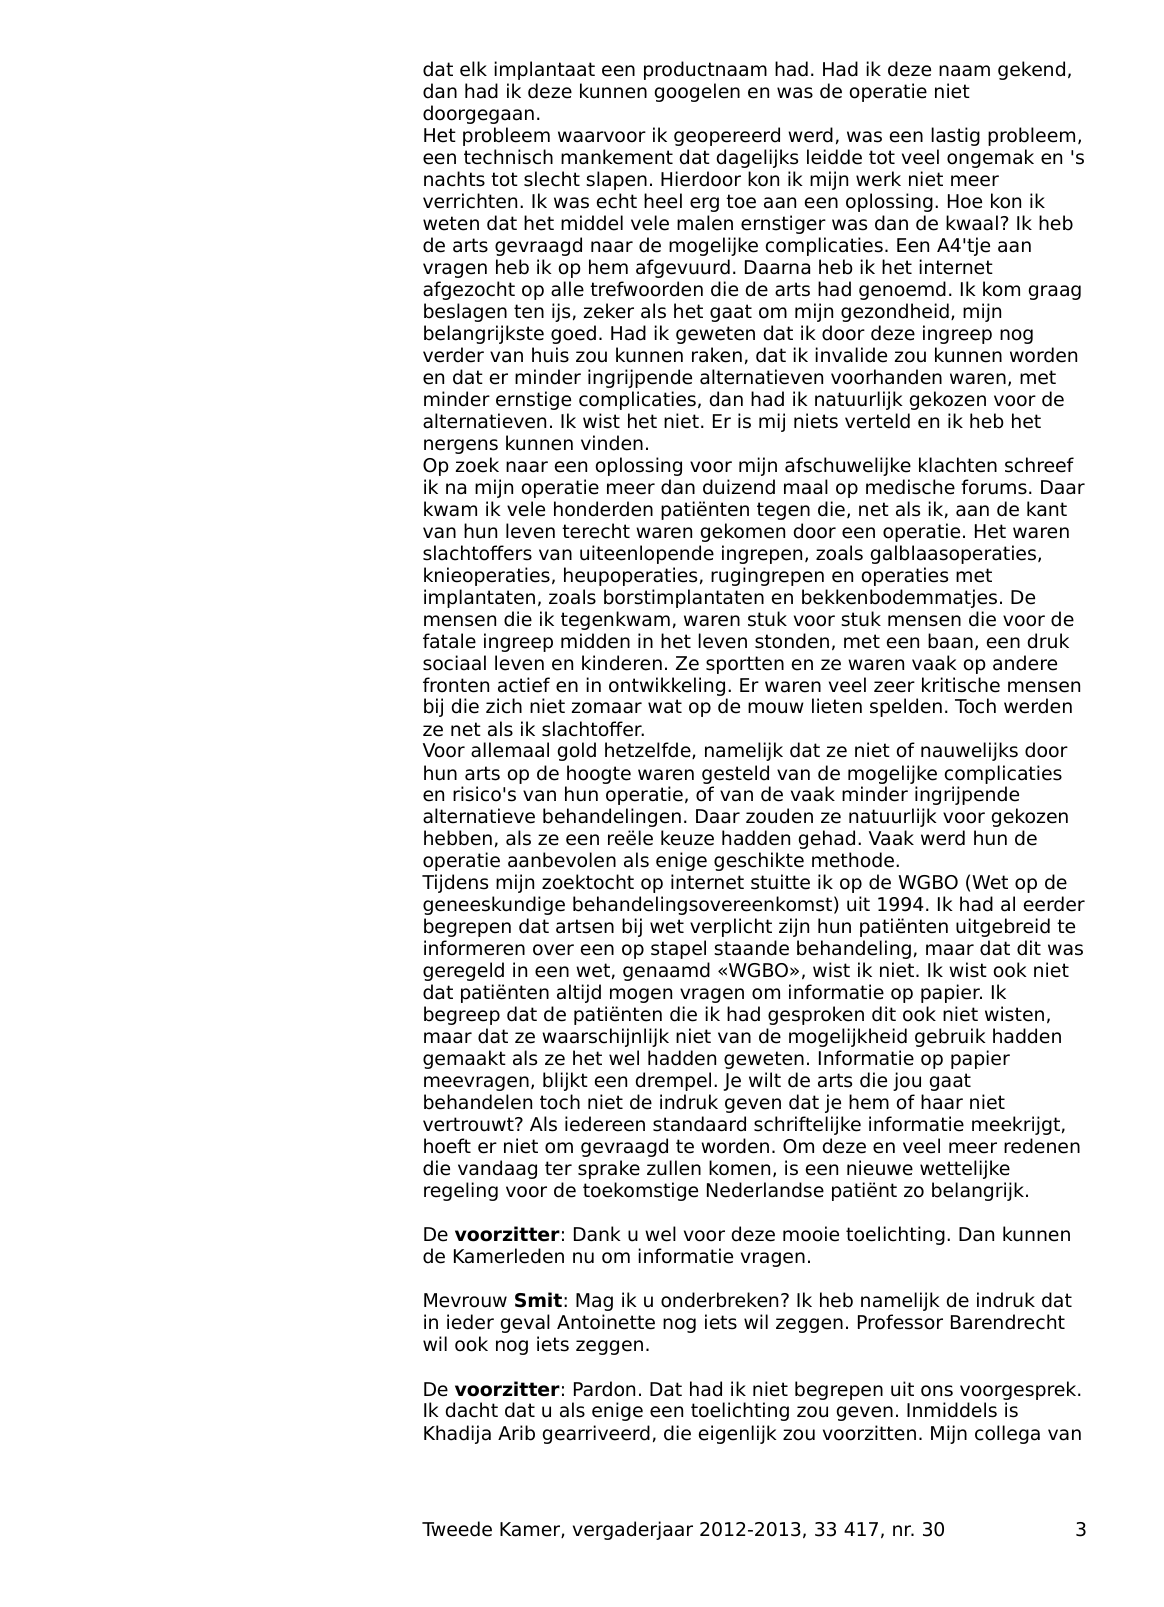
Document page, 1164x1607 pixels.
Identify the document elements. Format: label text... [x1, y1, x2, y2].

text De voorzitter: Pardon. Dat had ik niet begrepen uit ons voorgesprek. Ik dacht dat u als enige een toelichting zou geven. Inmiddels is Khadija Arib gearriveerd, die eigenlijk zou voorzitten. Mijn collega van [422, 1378, 1087, 1444]
text De voorzitter: Dank u wel voor deze mooie toelichting. Dan kunnen de Kamerleden nu om informatie vragen. [422, 1224, 1087, 1268]
text Het probleem waarvoor ik geopereerd werd, was een lastig probleem, een technisch mankement dat dagelijks leidde tot veel ongemak en 's nachts tot slecht slapen. Hierdoor kon ik mijn werk niet meer verrichten. Ik was echt heel erg toe aan een oplossing. Hoe kon ik weten dat het middel vele malen ernstiger was dan de kwaal? Ik heb de arts gevraagd naar de mogelijke complicaties. Een A4'tje aan vragen heb ik op hem afgevuurd. Daarna heb ik het internet afgezocht op alle trefwoorden die de arts had genoemd. Ik kom graag beslagen ten ijs, zeker als het gaat om mijn gezondheid, mijn belangrijkste goed. Had ik geweten dat ik door deze ingreep nog verder van huis zou kunnen raken, dat ik invalide zou kunnen worden en dat er minder ingrijpende alternatieven voorhanden waren, met minder ernstige complicaties, dan had ik natuurlijk gekozen voor de alternatieven. Ik wist het niet. Er is mij niets verteld en ik heb het nergens kunnen vinden. [422, 125, 1087, 455]
text dat elk implantaat een productnaam had. Had ik deze naam gekend, dan had ik deze kunnen googelen en was de operatie niet doorgegaan. [422, 59, 1087, 125]
text Mevrouw Smit: Mag ik u onderbreken? Ik heb namelijk de indruk dat in ieder geval Antoinette nog iets wil zeggen. Professor Barendrecht wil ook nog iets zeggen. [422, 1290, 1087, 1356]
text Op zoek naar een oplossing voor mijn afschuwelijke klachten schreef ik na mijn operatie meer dan duizend maal op medische forums. Daar kwam ik vele honderden patiënten tegen die, net als ik, aan de kant van hun leven terecht waren gekomen door een operatie. Het waren slachtoffers van uiteenlopende ingrepen, zoals galblaasoperaties, knieoperaties, heupoperaties, rugingrepen en operaties met implantaten, zoals borstimplantaten en bekkenbodemmatjes. De mensen die ik tegenkwam, waren stuk voor stuk mensen die voor de fatale ingreep midden in het leven stonden, met een baan, een druk sociaal leven en kinderen. Ze sportten en ze waren vaak op andere fronten actief en in ontwikkeling. Er waren veel zeer kritische mensen bij die zich niet zomaar wat op de mouw lieten spelden. Toch werden ze net als ik slachtoffer. [422, 455, 1087, 740]
text Tijdens mijn zoektocht op internet stuitte ik op de WGBO (Wet op de geneeskundige behandelingsovereenkomst) uit 1994. Ik had al eerder begrepen dat artsen bij wet verplicht zijn hun patiënten uitgebreid te informeren over een op stapel staande behandeling, maar dat dit was geregeld in een wet, genaamd «WGBO», wist ik niet. Ik wist ook niet dat patiënten altijd mogen vragen om informatie op papier. Ik begreep dat de patiënten die ik had gesproken dit ook niet wisten, maar dat ze waarschijnlijk niet van de mogelijkheid gebruik hadden gemaakt als ze het wel hadden geweten. Informatie op papier meevragen, blijkt een drempel. Je wilt de arts die jou gaat behandelen toch niet de indruk geven dat je hem of haar niet vertrouwt? Als iedereen standaard schriftelijke informatie meekrijgt, hoeft er niet om gevraagd te worden. Om deze en veel meer redenen die vandaag ter sprake zullen komen, is een nieuwe wettelijke regeling voor de toekomstige Nederlandse patiënt zo belangrijk. [422, 872, 1087, 1202]
text Voor allemaal gold hetzelfde, namelijk dat ze niet of nauwelijks door hun arts op de hoogte waren gesteld van de mogelijke complicaties en risico's van hun operatie, of van de vaak minder ingrijpende alternatieve behandelingen. Daar zouden ze natuurlijk voor gekozen hebben, als ze een reële keuze hadden gehad. Vaak werd hun de operatie aanbevolen als enige geschikte methode. [422, 740, 1087, 872]
